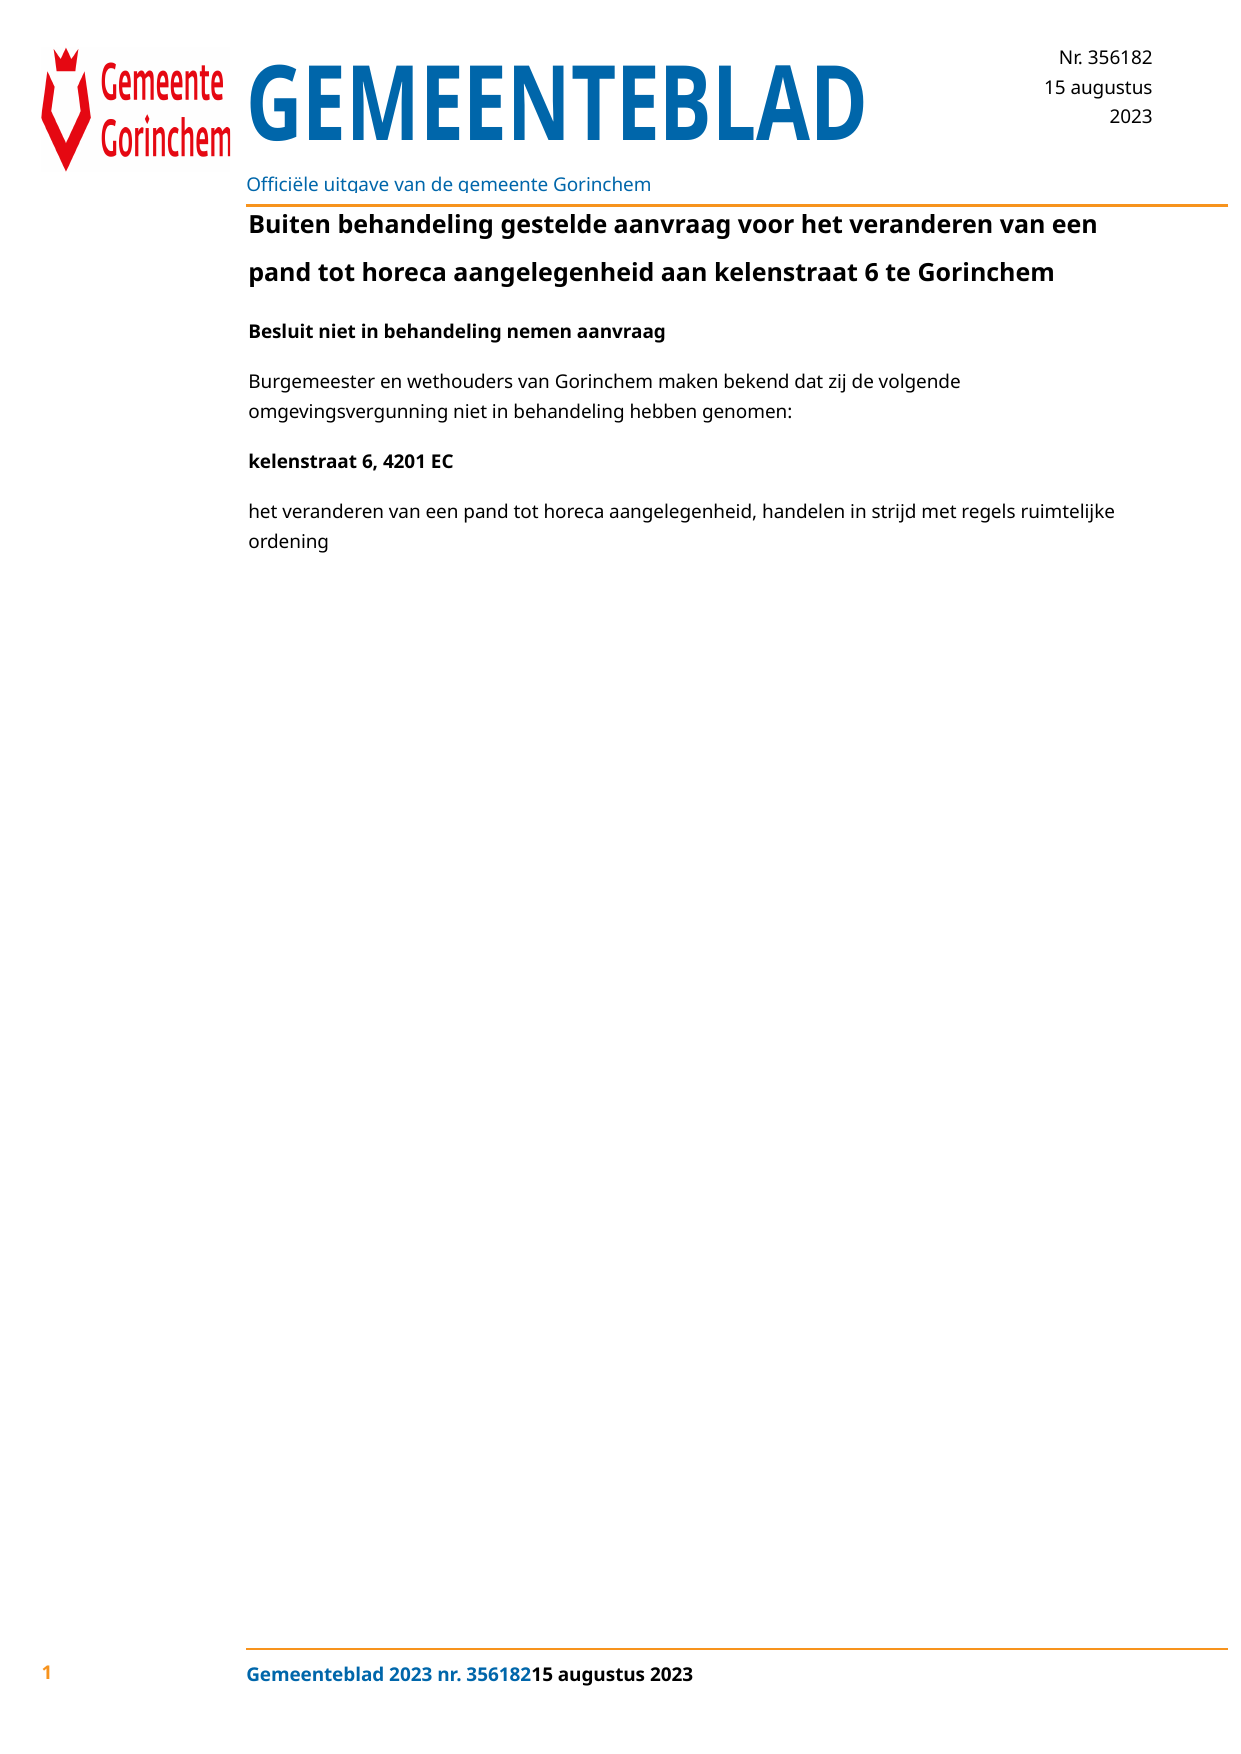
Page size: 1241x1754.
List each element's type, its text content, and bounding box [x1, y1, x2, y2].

picture [41, 47, 231, 172]
text het veranderen van een pand tot horeca aangelegenheid, handelen in strijd met regels ruimtelijke ordening [248, 499, 1152, 554]
text kelenstraat 6, 4201 EC [248, 448, 1152, 474]
text Burgemeester en wethouders van Gorinchem maken bekend dat zij de volgende omgevingsvergunning niet in behandeling hebben genomen: [248, 368, 1152, 424]
text Buiten behandeling gestelde aanvraag voor het veranderen van een pand tot horeca aangelegenheid aan kelenstraat 6 te Gorinchem [248, 207, 1152, 288]
text Besluit niet in behandeling nemen aanvraag [248, 318, 1152, 344]
